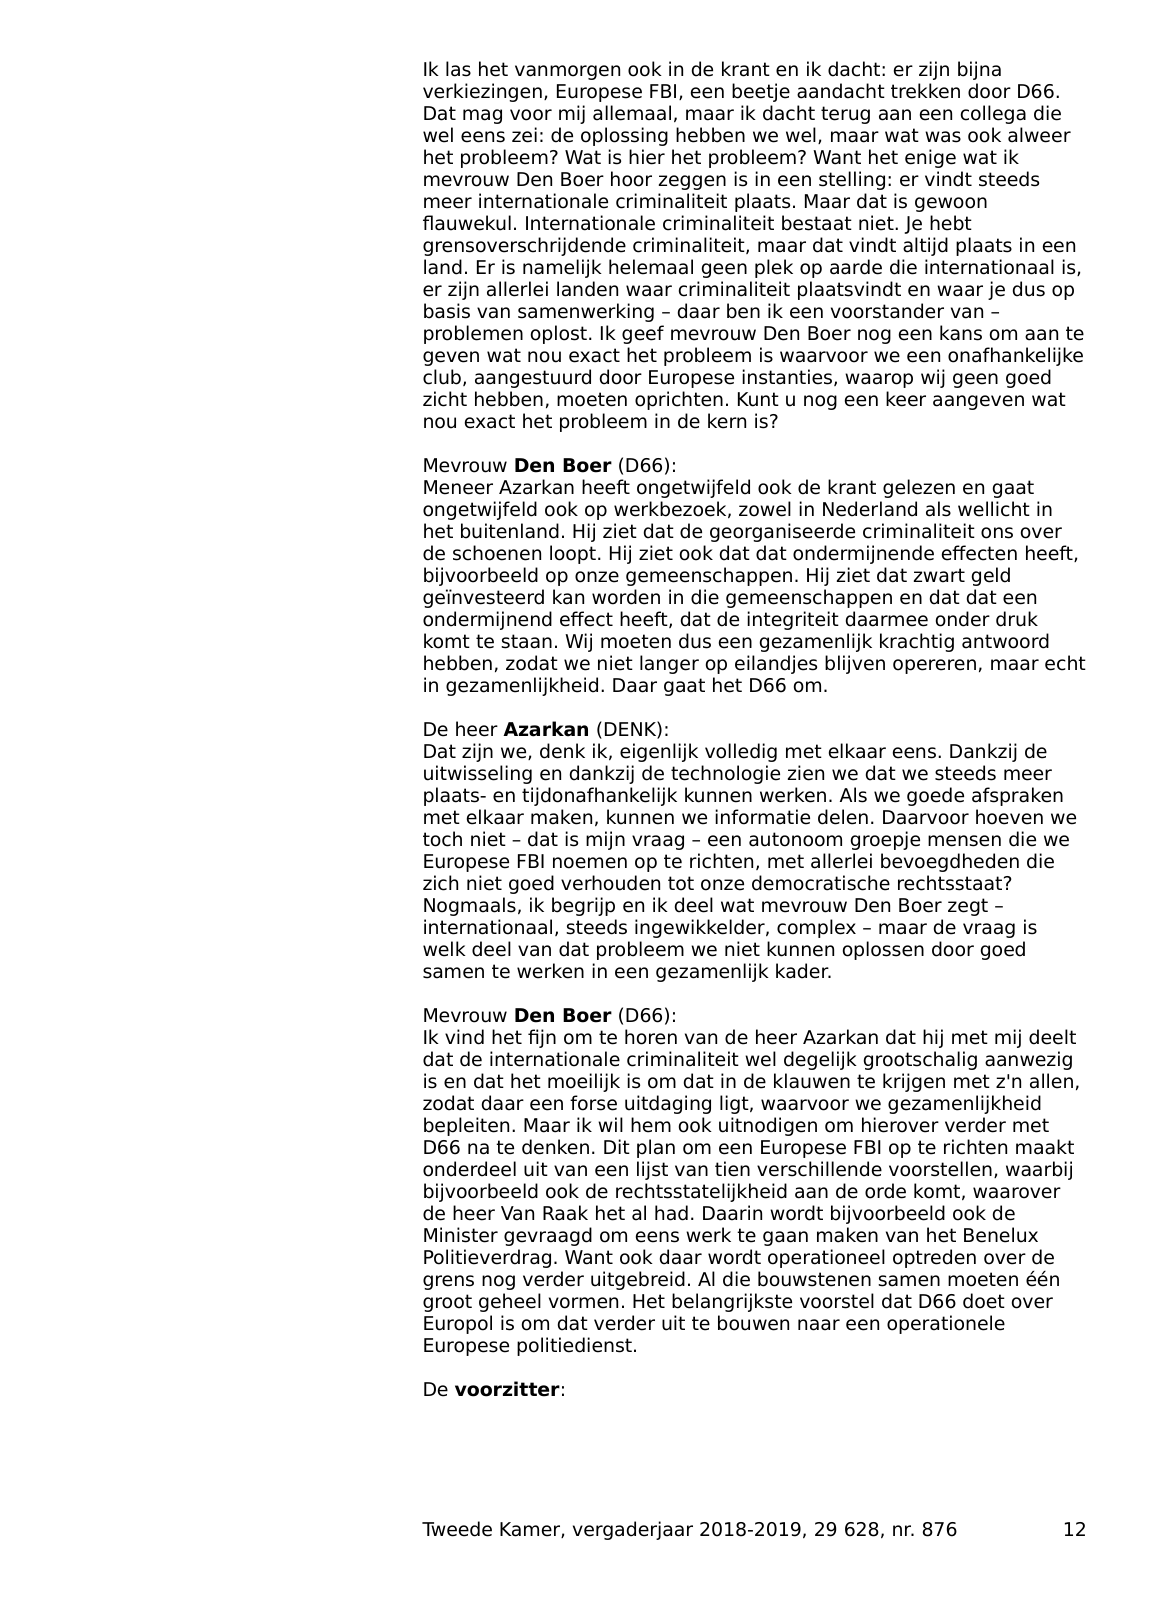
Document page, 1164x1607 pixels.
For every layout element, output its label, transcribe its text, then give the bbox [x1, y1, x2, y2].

text De heer Azarkan (DENK): [422, 719, 1087, 741]
text Ik vind het fijn om te horen van de heer Azarkan dat hij met mij deelt dat de internationale criminaliteit wel degelijk grootschalig aanwezig is en dat het moeilijk is om dat in de klauwen te krijgen met z'n allen, zodat daar een forse uitdaging ligt, waarvoor we gezamenlijkheid bepleiten. Maar ik wil hem ook uitnodigen om hierover verder met D66 na te denken. Dit plan om een Europese FBI op te richten maakt onderdeel uit van een lijst van tien verschillende voorstellen, waarbij bijvoorbeeld ook de rechtsstatelijkheid aan de orde komt, waarover de heer Van Raak het al had. Daarin wordt bijvoorbeeld ook de Minister gevraagd om eens werk te gaan maken van het Benelux Politieverdrag. Want ook daar wordt operationeel optreden over de grens nog verder uitgebreid. Al die bouwstenen samen moeten één groot geheel vormen. Het belangrijkste voorstel dat D66 doet over Europol is om dat verder uit te bouwen naar een operationele Europese politiedienst. [422, 1027, 1087, 1356]
text Mevrouw Den Boer (D66): [422, 1005, 1087, 1027]
text Ik las het vanmorgen ook in de krant en ik dacht: er zijn bijna verkiezingen, Europese FBI, een beetje aandacht trekken door D66. Dat mag voor mij allemaal, maar ik dacht terug aan een collega die wel eens zei: de oplossing hebben we wel, maar wat was ook alweer het probleem? Wat is hier het probleem? Want het enige wat ik mevrouw Den Boer hoor zeggen is in een stelling: er vindt steeds meer internationale criminaliteit plaats. Maar dat is gewoon flauwekul. Internationale criminaliteit bestaat niet. Je hebt grensoverschrijdende criminaliteit, maar dat vindt altijd plaats in een land. Er is namelijk helemaal geen plek op aarde die internationaal is, er zijn allerlei landen waar criminaliteit plaatsvindt en waar je dus op basis van samenwerking – daar ben ik een voorstander van – problemen oplost. Ik geef mevrouw Den Boer nog een kans om aan te geven wat nou exact het probleem is waarvoor we een onafhankelijke club, aangestuurd door Europese instanties, waarop wij geen goed zicht hebben, moeten oprichten. Kunt u nog een keer aangeven wat nou exact het probleem in de kern is? [422, 59, 1087, 433]
text Dat zijn we, denk ik, eigenlijk volledig met elkaar eens. Dankzij de uitwisseling en dankzij de technologie zien we dat we steeds meer plaats- en tijdonafhankelijk kunnen werken. Als we goede afspraken met elkaar maken, kunnen we informatie delen. Daarvoor hoeven we toch niet – dat is mijn vraag – een autonoom groepje mensen die we Europese FBI noemen op te richten, met allerlei bevoegdheden die zich niet goed verhouden tot onze democratische rechtsstaat? Nogmaals, ik begrijp en ik deel wat mevrouw Den Boer zegt – internationaal, steeds ingewikkelder, complex – maar de vraag is welk deel van dat probleem we niet kunnen oplossen door goed samen te werken in een gezamenlijk kader. [422, 741, 1087, 983]
text Meneer Azarkan heeft ongetwijfeld ook de krant gelezen en gaat ongetwijfeld ook op werkbezoek, zowel in Nederland als wellicht in het buitenland. Hij ziet dat de georganiseerde criminaliteit ons over de schoenen loopt. Hij ziet ook dat dat ondermijnende effecten heeft, bijvoorbeeld op onze gemeenschappen. Hij ziet dat zwart geld geïnvesteerd kan worden in die gemeenschappen en dat dat een ondermijnend effect heeft, dat de integriteit daarmee onder druk komt te staan. Wij moeten dus een gezamenlijk krachtig antwoord hebben, zodat we niet langer op eilandjes blijven opereren, maar echt in gezamenlijkheid. Daar gaat het D66 om. [422, 477, 1087, 697]
text De voorzitter: [422, 1379, 1087, 1401]
text Mevrouw Den Boer (D66): [422, 455, 1087, 477]
